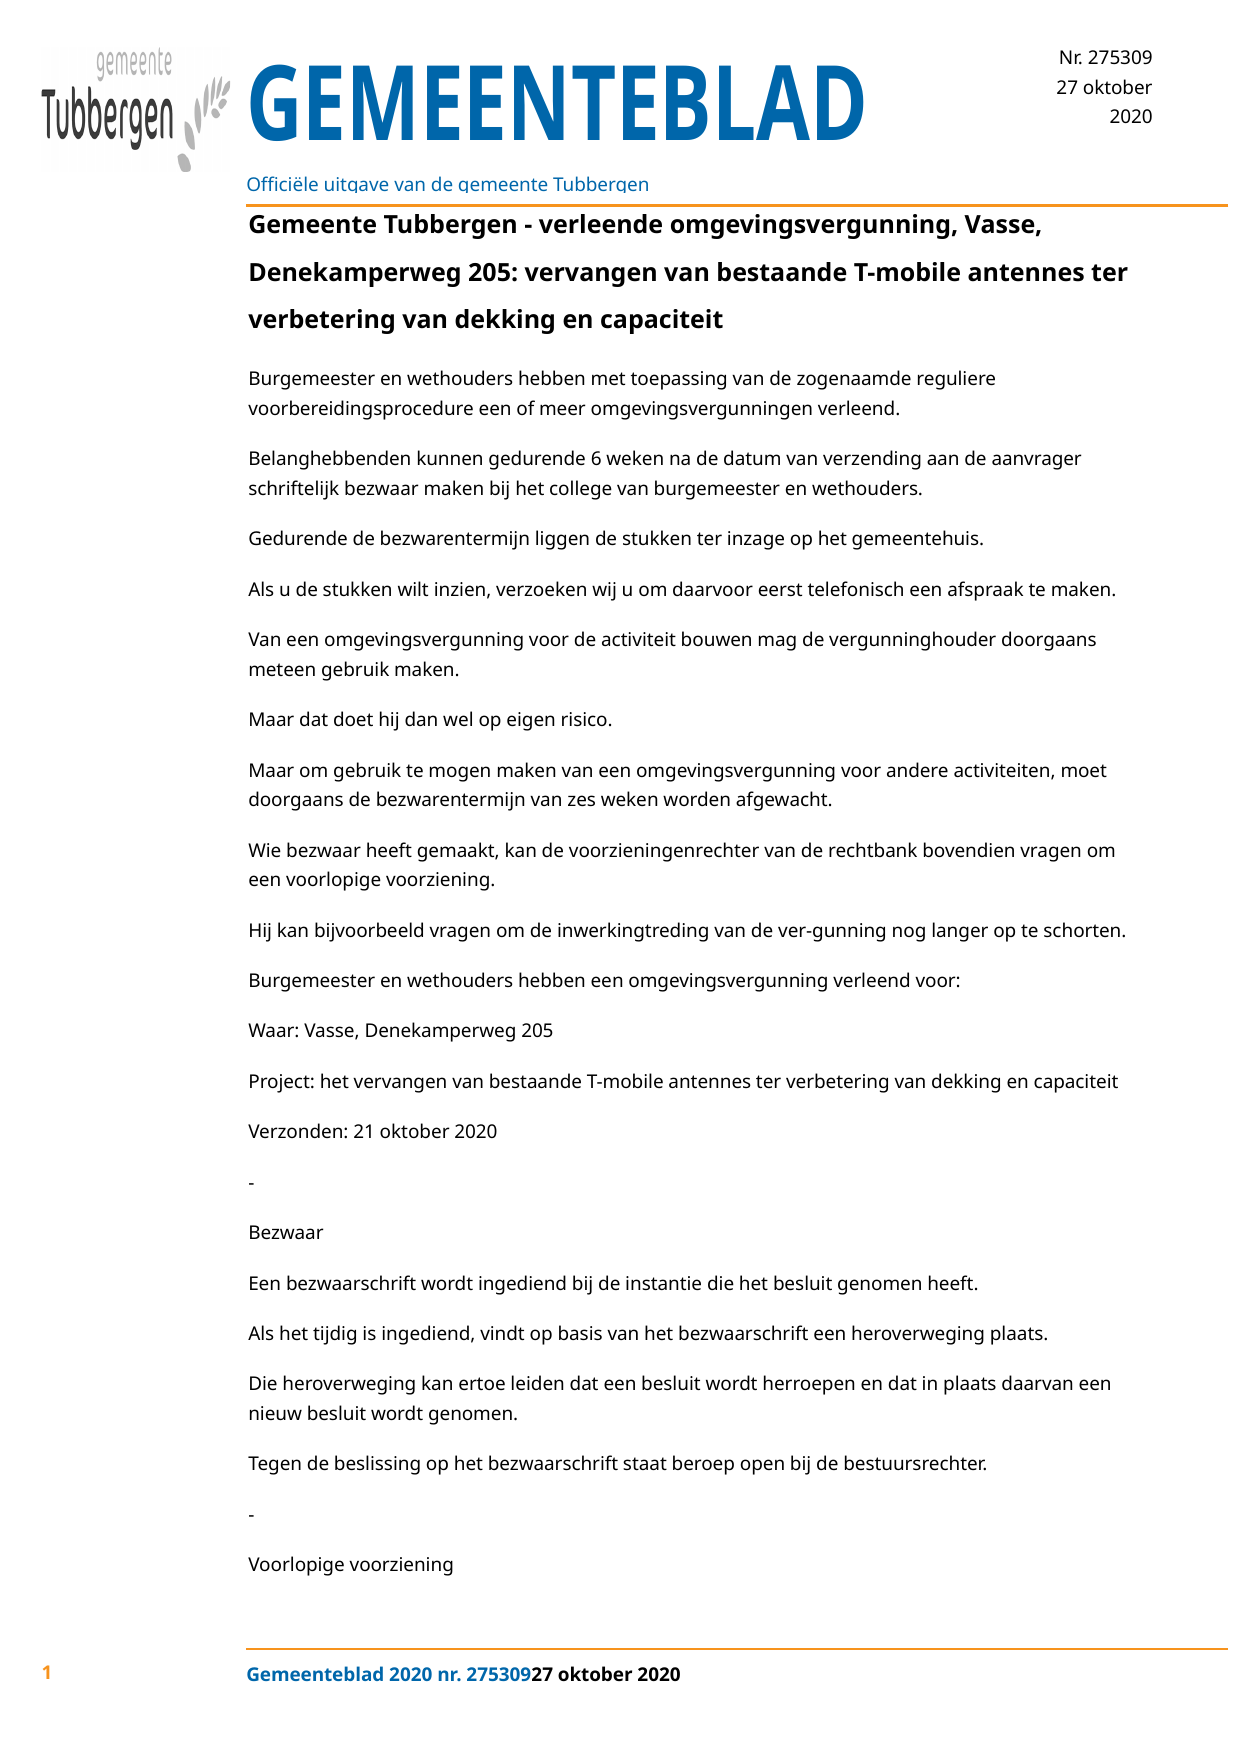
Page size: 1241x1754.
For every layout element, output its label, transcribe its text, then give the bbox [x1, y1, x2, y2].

text Als u de stukken wilt inzien, verzoeken wij u om daarvoor eerst telefonisch een afspraak te maken. [248, 576, 1152, 602]
text Een bezwaarschrift wordt ingediend bij de instantie die het besluit genomen heeft. [248, 1270, 1152, 1295]
text Project: het vervangen van bestaande T-mobile antennes ter verbetering van dekking en capaciteit [248, 1068, 1152, 1094]
text Gemeente Tubbergen - verleende omgevingsvergunning, Vasse, Denekamperweg 205: vervangen van bestaande T-mobile antennes ter verbetering van dekking en capaciteit [248, 207, 1152, 336]
text Verzonden: 21 oktober 2020 [248, 1118, 1152, 1144]
text Belanghebbenden kunnen gedurende 6 weken na de datum van verzending aan de aanvrager schriftelijk bezwaar maken bij het college van burgemeester en wethouders. [248, 446, 1152, 501]
text Wie bezwaar heeft gemaakt, kan de voorzieningenrechter van de rechtbank bovendien vragen om een voorlopige voorziening. [248, 837, 1152, 892]
text - [248, 1501, 1152, 1527]
text Maar om gebruik te mogen maken van een omgevingsvergunning voor andere activiteiten, moet doorgaans de bezwarentermijn van zes weken worden afgewacht. [248, 757, 1152, 812]
text Burgemeester en wethouders hebben met toepassing van de zogenaamde reguliere voorbereidingsprocedure een of meer omgevingsvergunningen verleend. [248, 366, 1152, 421]
text Bezwaar [248, 1219, 1152, 1245]
text Gedurende de bezwarentermijn liggen de stukken ter inzage op het gemeentehuis. [248, 526, 1152, 551]
text Tegen de beslissing op het bezwaarschrift staat beroep open bij de bestuursrechter. [248, 1451, 1152, 1476]
text - [248, 1169, 1152, 1194]
text Die heroverweging kan ertoe leiden dat een besluit wordt herroepen en dat in plaats daarvan een nieuw besluit wordt genomen. [248, 1371, 1152, 1426]
text Van een omgevingsvergunning voor de activiteit bouwen mag de vergunninghouder doorgaans meteen gebruik maken. [248, 626, 1152, 682]
text Maar dat doet hij dan wel op eigen risico. [248, 706, 1152, 732]
text Voorlopige voorziening [248, 1551, 1152, 1577]
text Burgemeester en wethouders hebben een omgevingsvergunning verleend voor: [248, 967, 1152, 993]
text Als het tijdig is ingediend, vindt op basis van het bezwaarschrift een heroverweging plaats. [248, 1320, 1152, 1346]
picture [41, 47, 231, 172]
text Hij kan bijvoorbeeld vragen om de inwerkingtreding van de ver-gunning nog langer op te schorten. [248, 917, 1152, 942]
text Waar: Vasse, Denekamperweg 205 [248, 1018, 1152, 1043]
